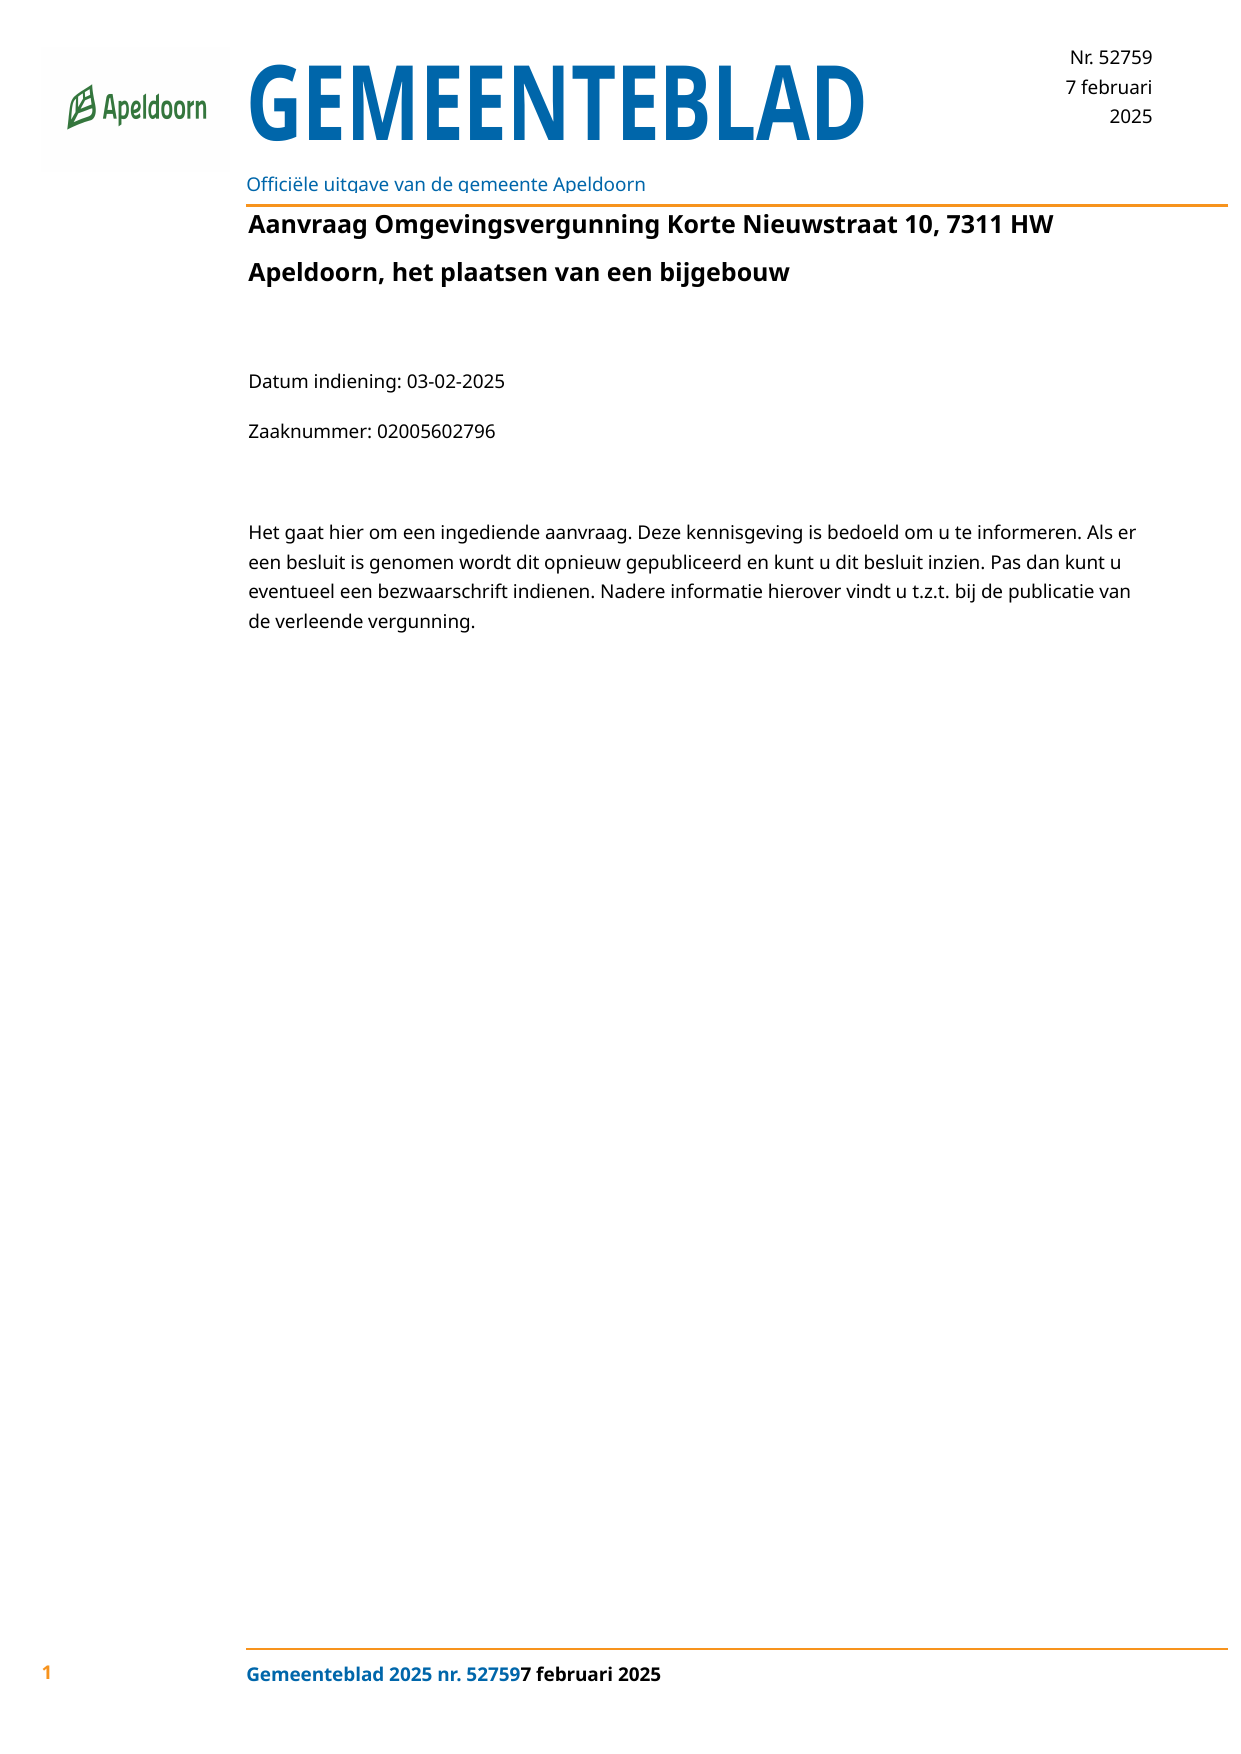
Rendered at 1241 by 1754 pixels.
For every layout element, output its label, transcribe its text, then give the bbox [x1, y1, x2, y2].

text Aanvraag Omgevingsvergunning Korte Nieuwstraat 10, 7311 HW Apeldoorn, het plaatsen van een bijgebouw [248, 207, 1152, 288]
picture [41, 47, 231, 172]
text Het gaat hier om een ingediende aanvraag. Deze kennisgeving is bedoeld om u te informeren. Als er een besluit is genomen wordt dit opnieuw gepubliceerd en kunt u dit besluit inzien. Pas dan kunt u eventueel een bezwaarschrift indienen. Nadere informatie hierover vindt u t.z.t. bij de publicatie van de verleende vergunning. [248, 519, 1152, 634]
text Datum indiening: 03-02-2025 [248, 368, 1152, 394]
text Zaaknummer: 02005602796 [248, 419, 1152, 444]
